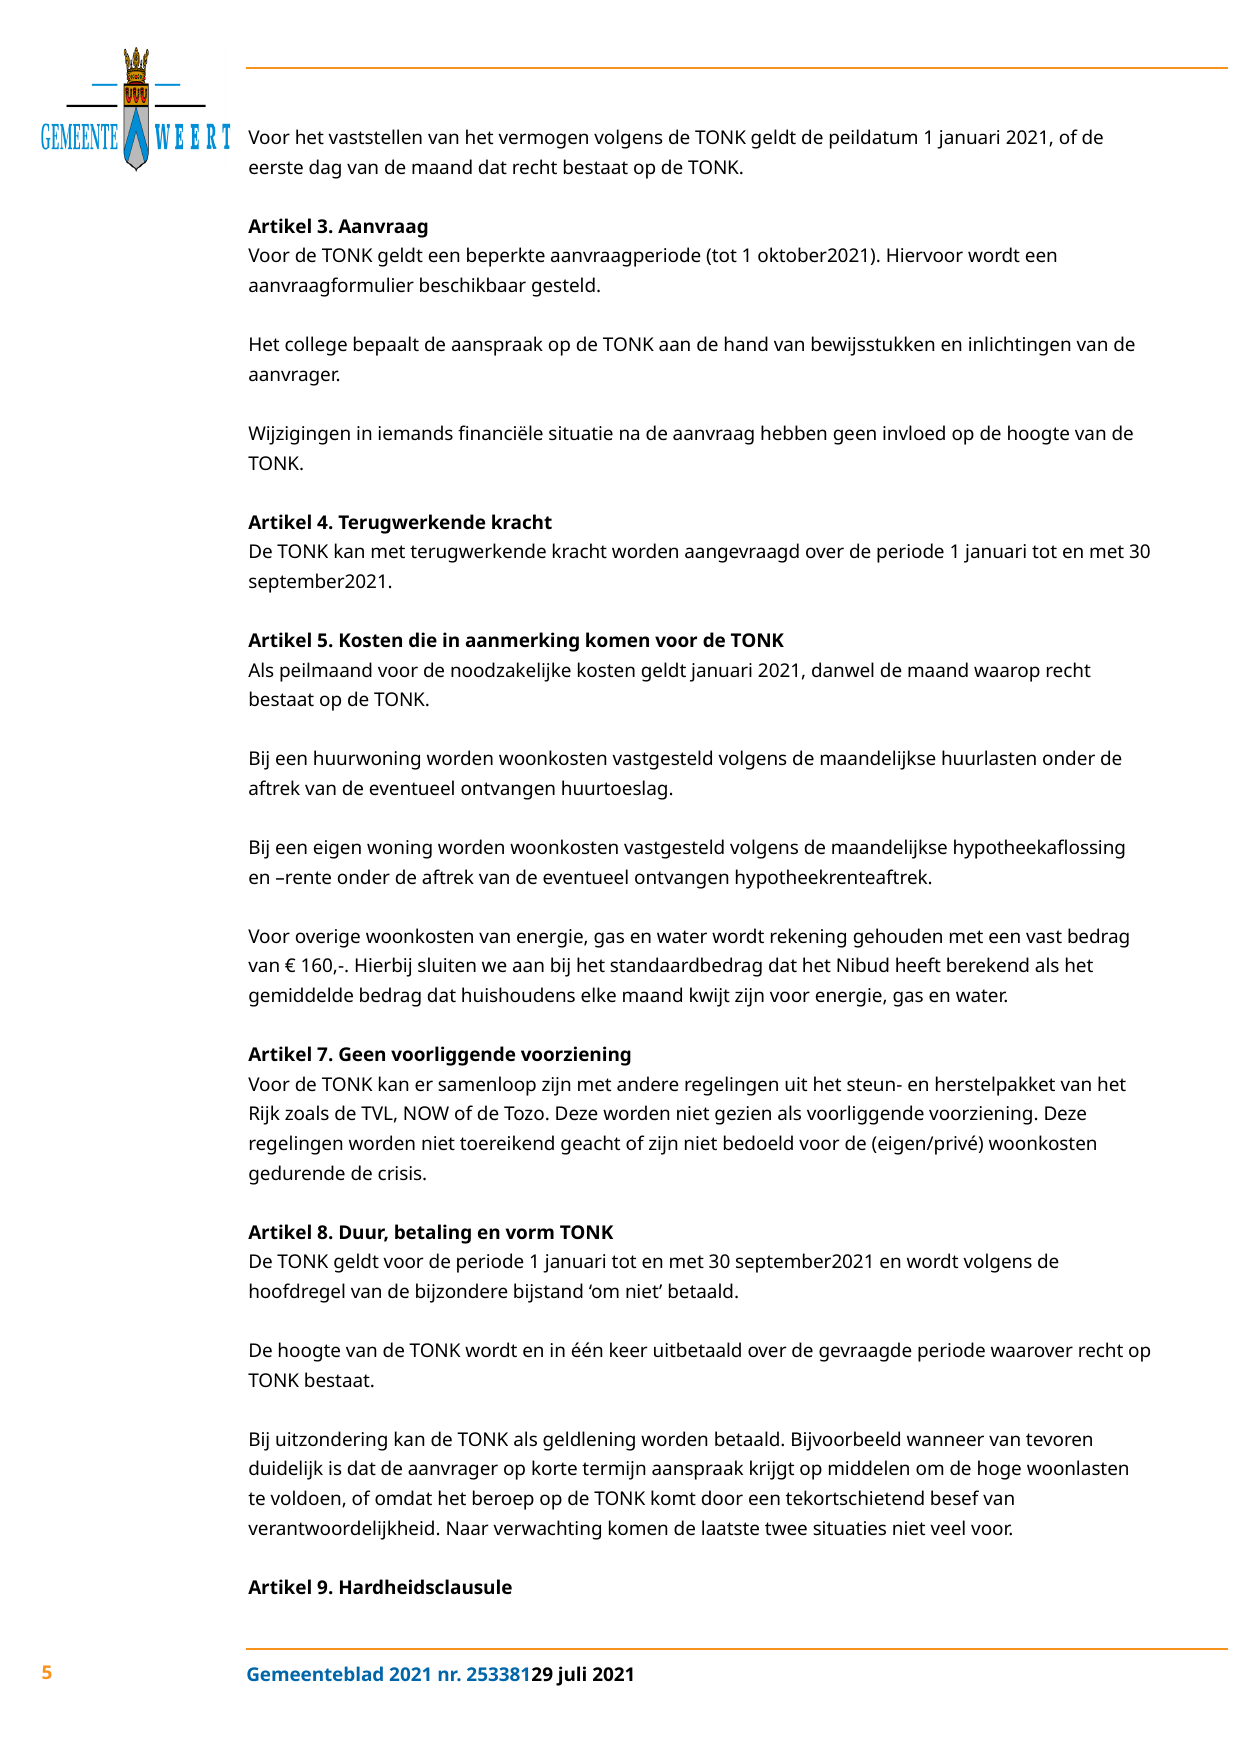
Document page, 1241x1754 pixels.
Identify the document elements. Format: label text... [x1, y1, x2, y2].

text Artikel 7. Geen voorliggende voorziening [248, 1041, 1152, 1067]
text Voor overige woonkosten van energie, gas en water wordt rekening gehouden met een vast bedrag van € 160,-. Hierbij sluiten we aan bij het standaardbedrag dat het Nibud heeft berekend als het gemiddelde bedrag dat huishoudens elke maand kwijt zijn voor energie, gas en water. [248, 923, 1152, 1008]
text Het college bepaalt de aanspraak op de TONK aan de hand van bewijsstukken en inlichtingen van de aanvrager. [248, 331, 1152, 387]
text Voor de TONK geldt een beperkte aanvraagperiode (tot 1 oktober2021). Hiervoor wordt een aanvraagformulier beschikbaar gesteld. [248, 243, 1152, 298]
text De hoogte van de TONK wordt en in één keer uitbetaald over de gevraagde periode waarover recht op TONK bestaat. [248, 1337, 1152, 1393]
text Voor de TONK kan er samenloop zijn met andere regelingen uit het steun- en herstelpakket van het Rijk zoals de TVL, NOW of de Tozo. Deze worden niet gezien als voorliggende voorziening. Deze regelingen worden niet toereikend geacht of zijn niet bedoeld voor de (eigen/privé) woonkosten gedurende de crisis. [248, 1071, 1152, 1186]
text Bij een eigen woning worden woonkosten vastgesteld volgens de maandelijkse hypotheekaflossing en –rente onder de aftrek van de eventueel ontvangen hypotheekrenteaftrek. [248, 834, 1152, 890]
text Als peilmaand voor de noodzakelijke kosten geldt januari 2021, danwel de maand waarop recht bestaat op de TONK. [248, 657, 1152, 712]
text Artikel 4. Terugwerkende kracht [248, 509, 1152, 535]
text Voor het vaststellen van het vermogen volgens de TONK geldt de peildatum 1 januari 2021, of de eerste dag van de maand dat recht bestaat op de TONK. [248, 124, 1152, 180]
text Wijzigingen in iemands financiële situatie na de aanvraag hebben geen invloed op de hoogte van de TONK. [248, 420, 1152, 476]
text Artikel 3. Aanvraag [248, 213, 1152, 239]
text De TONK kan met terugwerkende kracht worden aangevraagd over de periode 1 januari tot en met 30 september2021. [248, 538, 1152, 594]
text Artikel 9. Hardheidsclausule [248, 1574, 1152, 1600]
text Artikel 5. Kosten die in aanmerking komen voor de TONK [248, 627, 1152, 653]
picture [41, 47, 231, 172]
text Bij een huurwoning worden woonkosten vastgesteld volgens de maandelijkse huurlasten onder de aftrek van de eventueel ontvangen huurtoeslag. [248, 746, 1152, 801]
text Artikel 8. Duur, betaling en vorm TONK [248, 1219, 1152, 1245]
text Bij uitzondering kan de TONK als geldlening worden betaald. Bijvoorbeeld wanneer van tevoren duidelijk is dat de aanvrager op korte termijn aanspraak krijgt op middelen om de hoge woonlasten te voldoen, of omdat het beroep op de TONK komt door een tekortschietend besef van verantwoordelijkheid. Naar verwachting komen de laatste twee situaties niet veel voor. [248, 1426, 1152, 1541]
text De TONK geldt voor de periode 1 januari tot en met 30 september2021 en wordt volgens de hoofdregel van de bijzondere bijstand ‘om niet’ betaald. [248, 1248, 1152, 1304]
